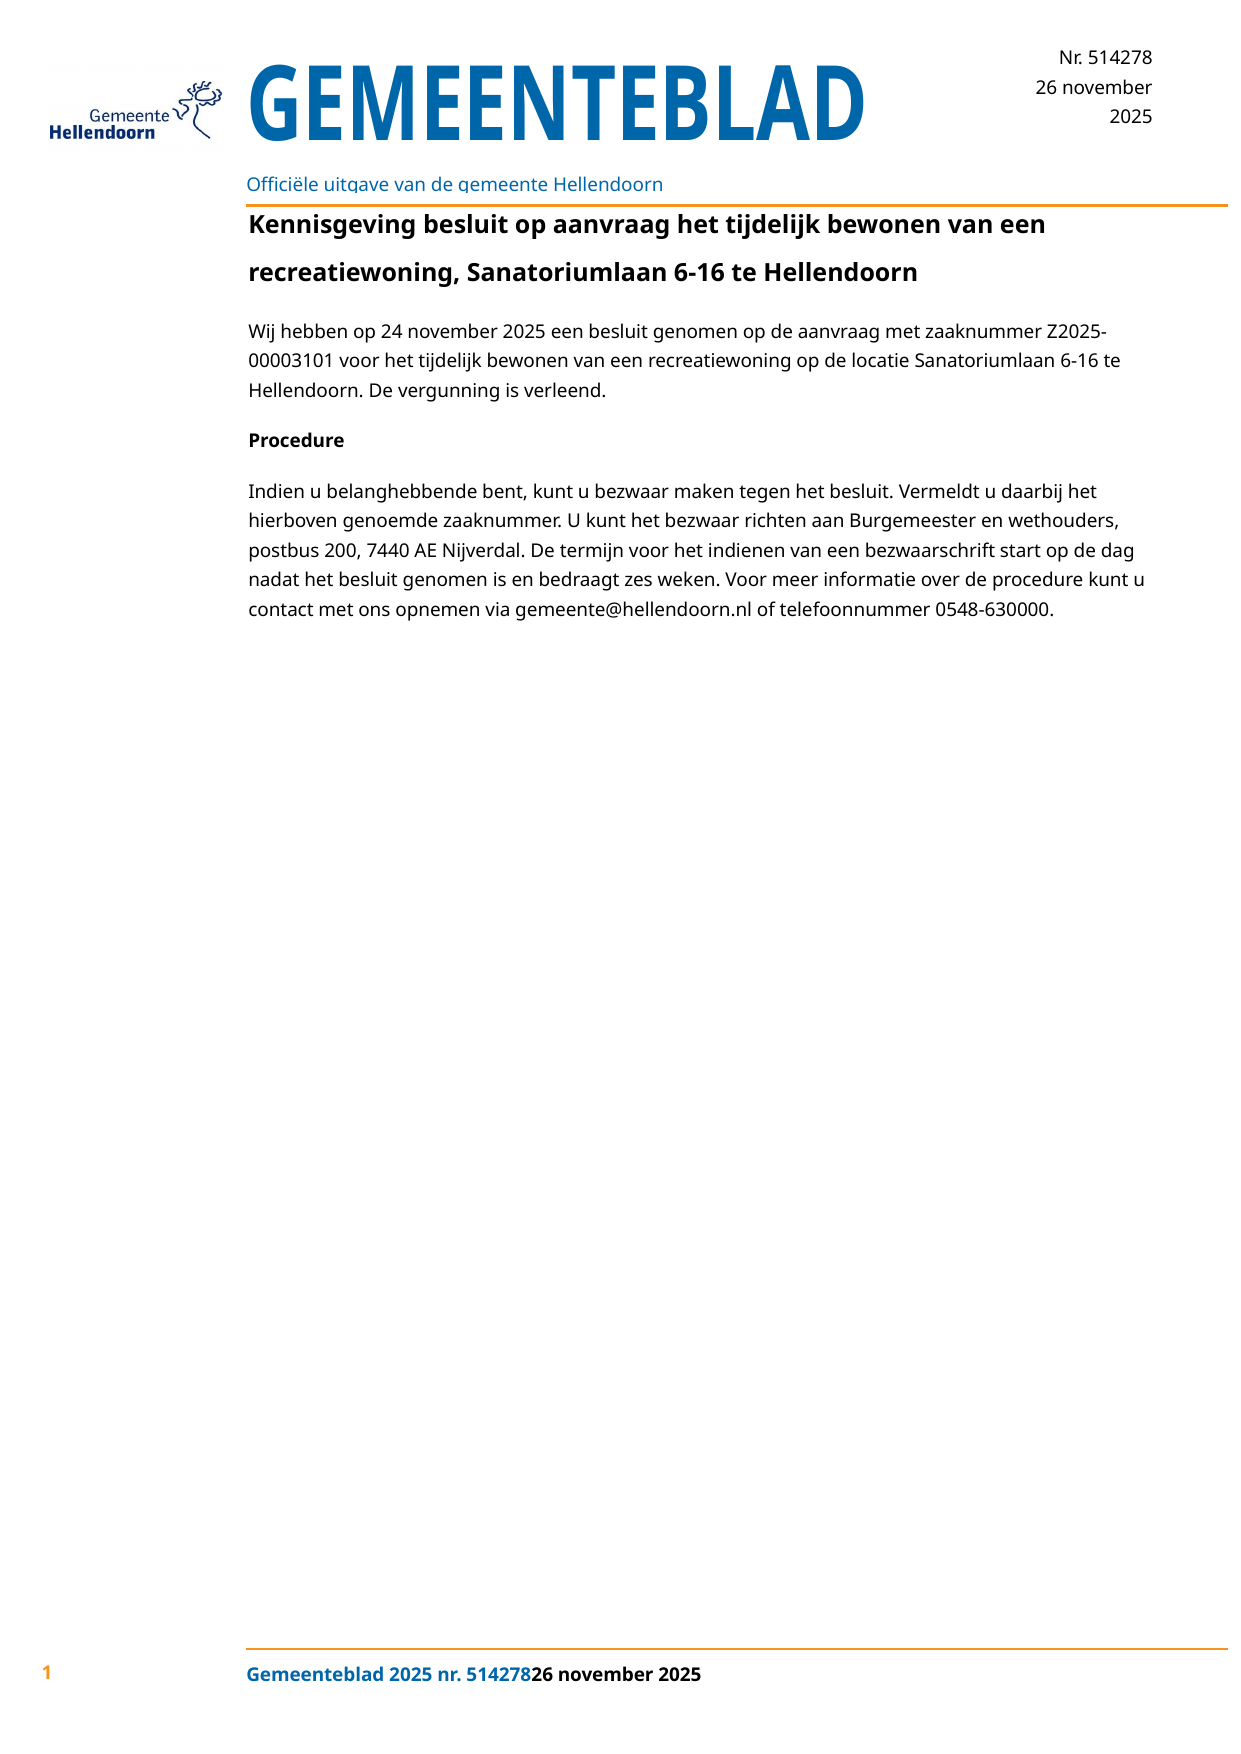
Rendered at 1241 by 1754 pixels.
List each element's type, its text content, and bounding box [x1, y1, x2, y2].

text Procedure [248, 427, 1152, 453]
picture [41, 47, 231, 172]
text Wij hebben op 24 november 2025 een besluit genomen op de aanvraag met zaaknummer Z2025-00003101 voor het tijdelijk bewonen van een recreatiewoning op de locatie Sanatoriumlaan 6-16 te Hellendoorn. De vergunning is verleend. [248, 318, 1152, 403]
text Kennisgeving besluit op aanvraag het tijdelijk bewonen van een recreatiewoning, Sanatoriumlaan 6-16 te Hellendoorn [248, 207, 1152, 288]
text Indien u belanghebbende bent, kunt u bezwaar maken tegen het besluit. Vermeldt u daarbij het hierboven genoemde zaaknummer. U kunt het bezwaar richten aan Burgemeester en wethouders, postbus 200, 7440 AE Nijverdal. De termijn voor het indienen van een bezwaarschrift start op de dag nadat het besluit genomen is en bedraagt zes weken. Voor meer informatie over de procedure kunt u contact met ons opnemen via gemeente@hellendoorn.nl of telefoonnummer 0548-630000. [248, 478, 1152, 622]
